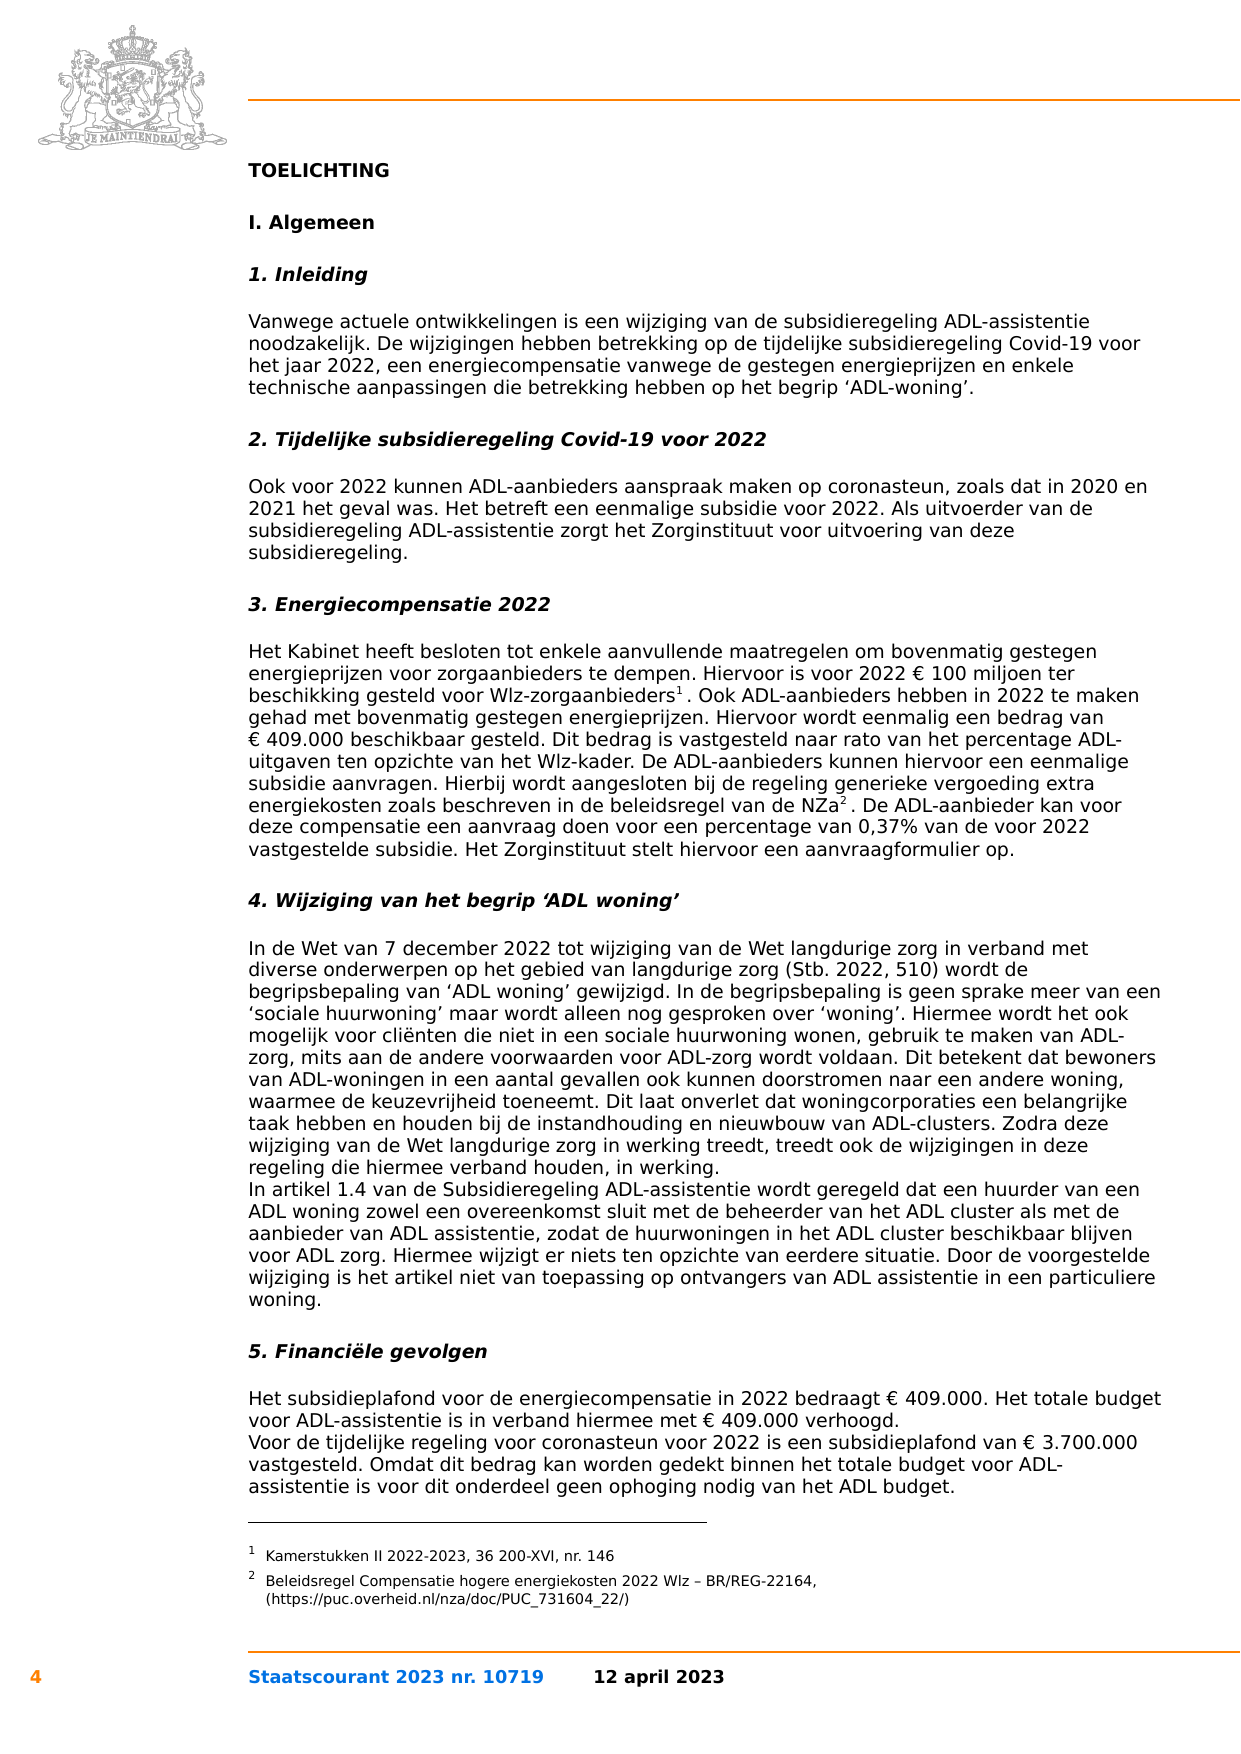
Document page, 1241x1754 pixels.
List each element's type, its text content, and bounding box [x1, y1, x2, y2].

subtitle 4. Wijziging van het begrip ‘ADL woning’ [248, 890, 1163, 912]
text Kamerstukken II 2022-2023, 36 200-XVI, nr. 146 [248, 1544, 1163, 1566]
text In de Wet van 7 december 2022 tot wijziging van de Wet langdurige zorg in verband met diverse onderwerpen op het gebied van langdurige zorg (Stb. 2022, 510) wordt de begripsbepaling van ‘ADL woning’ gewijzigd. In de begripsbepaling is geen sprake meer van een ‘sociale huurwoning’ maar wordt alleen nog gesproken over ‘woning’. Hiermee wordt het ook mogelijk voor cliënten die niet in een sociale huurwoning wonen, gebruik te maken van ADL-zorg, mits aan de andere voorwaarden voor ADL-zorg wordt voldaan. Dit betekent dat bewoners van ADL-woningen in een aantal gevallen ook kunnen doorstromen naar een andere woning, waarmee de keuzevrijheid toeneemt. Dit laat onverlet dat woningcorporaties een belangrijke taak hebben en houden bij de instandhouding en nieuwbouw van ADL-clusters. Zodra deze wijziging van de Wet langdurige zorg in werking treedt, treedt ook de wijzigingen in deze regeling die hiermee verband houden, in werking. [248, 937, 1163, 1179]
text Ook voor 2022 kunnen ADL-aanbieders aanspraak maken op coronasteun, zoals dat in 2020 en 2021 het geval was. Het betreft een eenmalige subsidie voor 2022. Als uitvoerder van de subsidieregeling ADL-assistentie zorgt het Zorginstituut voor uitvoering van deze subsidieregeling. [248, 476, 1163, 564]
text Voor de tijdelijke regeling voor coronasteun voor 2022 is een subsidieplafond van € 3.700.000 vastgesteld. Omdat dit bedrag kan worden gedekt binnen het totale budget voor ADL-assistentie is voor dit onderdeel geen ophoging nodig van het ADL budget. [248, 1432, 1163, 1498]
subtitle TOELICHTING [248, 160, 1163, 182]
subtitle 5. Financiële gevolgen [248, 1341, 1163, 1363]
subtitle 1. Inleiding [248, 264, 1163, 286]
picture [38, 25, 227, 150]
text Beleidsregel Compensatie hogere energiekosten 2022 Wlz – BR/REG-22164, (https://puc.overheid.nl/nza/doc/PUC_731604_22/) [248, 1569, 1163, 1608]
text Het subsidieplafond voor de energiecompensatie in 2022 bedraagt € 409.000. Het totale budget voor ADL-assistentie is in verband hiermee met € 409.000 verhoogd. [248, 1388, 1163, 1432]
text Vanwege actuele ontwikkelingen is een wijziging van de subsidieregeling ADL-assistentie noodzakelijk. De wijzigingen hebben betrekking op de tijdelijke subsidieregeling Covid-19 voor het jaar 2022, een energiecompensatie vanwege de gestegen energieprijzen en enkele technische aanpassingen die betrekking hebben op het begrip ‘ADL-woning’. [248, 311, 1163, 399]
subtitle I. Algemeen [248, 212, 1163, 234]
text In artikel 1.4 van de Subsidieregeling ADL-assistentie wordt geregeld dat een huurder van een ADL woning zowel een overeenkomst sluit met de beheerder van het ADL cluster als met de aanbieder van ADL assistentie, zodat de huurwoningen in het ADL cluster beschikbaar blijven voor ADL zorg. Hiermee wijzigt er niets ten opzichte van eerdere situatie. Door de voorgestelde wijziging is het artikel niet van toepassing op ontvangers van ADL assistentie in een particuliere woning. [248, 1179, 1163, 1311]
text Het Kabinet heeft besloten tot enkele aanvullende maatregelen om bovenmatig gestegen energieprijzen voor zorgaanbieders te dempen. Hiervoor is voor 2022 € 100 miljoen ter beschikking gesteld voor Wlz-zorgaanbieders. Ook ADL-aanbieders hebben in 2022 te maken gehad met bovenmatig gestegen energieprijzen. Hiervoor wordt eenmalig een bedrag van € 409.000 beschikbaar gesteld. Dit bedrag is vastgesteld naar rato van het percentage ADL-uitgaven ten opzichte van het Wlz-kader. De ADL-aanbieders kunnen hiervoor een eenmalige subsidie aanvragen. Hierbij wordt aangesloten bij de regeling generieke vergoeding extra energiekosten zoals beschreven in de beleidsregel van de NZa. De ADL-aanbieder kan voor deze compensatie een aanvraag doen voor een percentage van 0,37% van de voor 2022 vastgestelde subsidie. Het Zorginstituut stelt hiervoor een aanvraagformulier op. [248, 641, 1163, 860]
subtitle 3. Energiecompensatie 2022 [248, 594, 1163, 616]
subtitle 2. Tijdelijke subsidieregeling Covid-19 voor 2022 [248, 429, 1163, 451]
